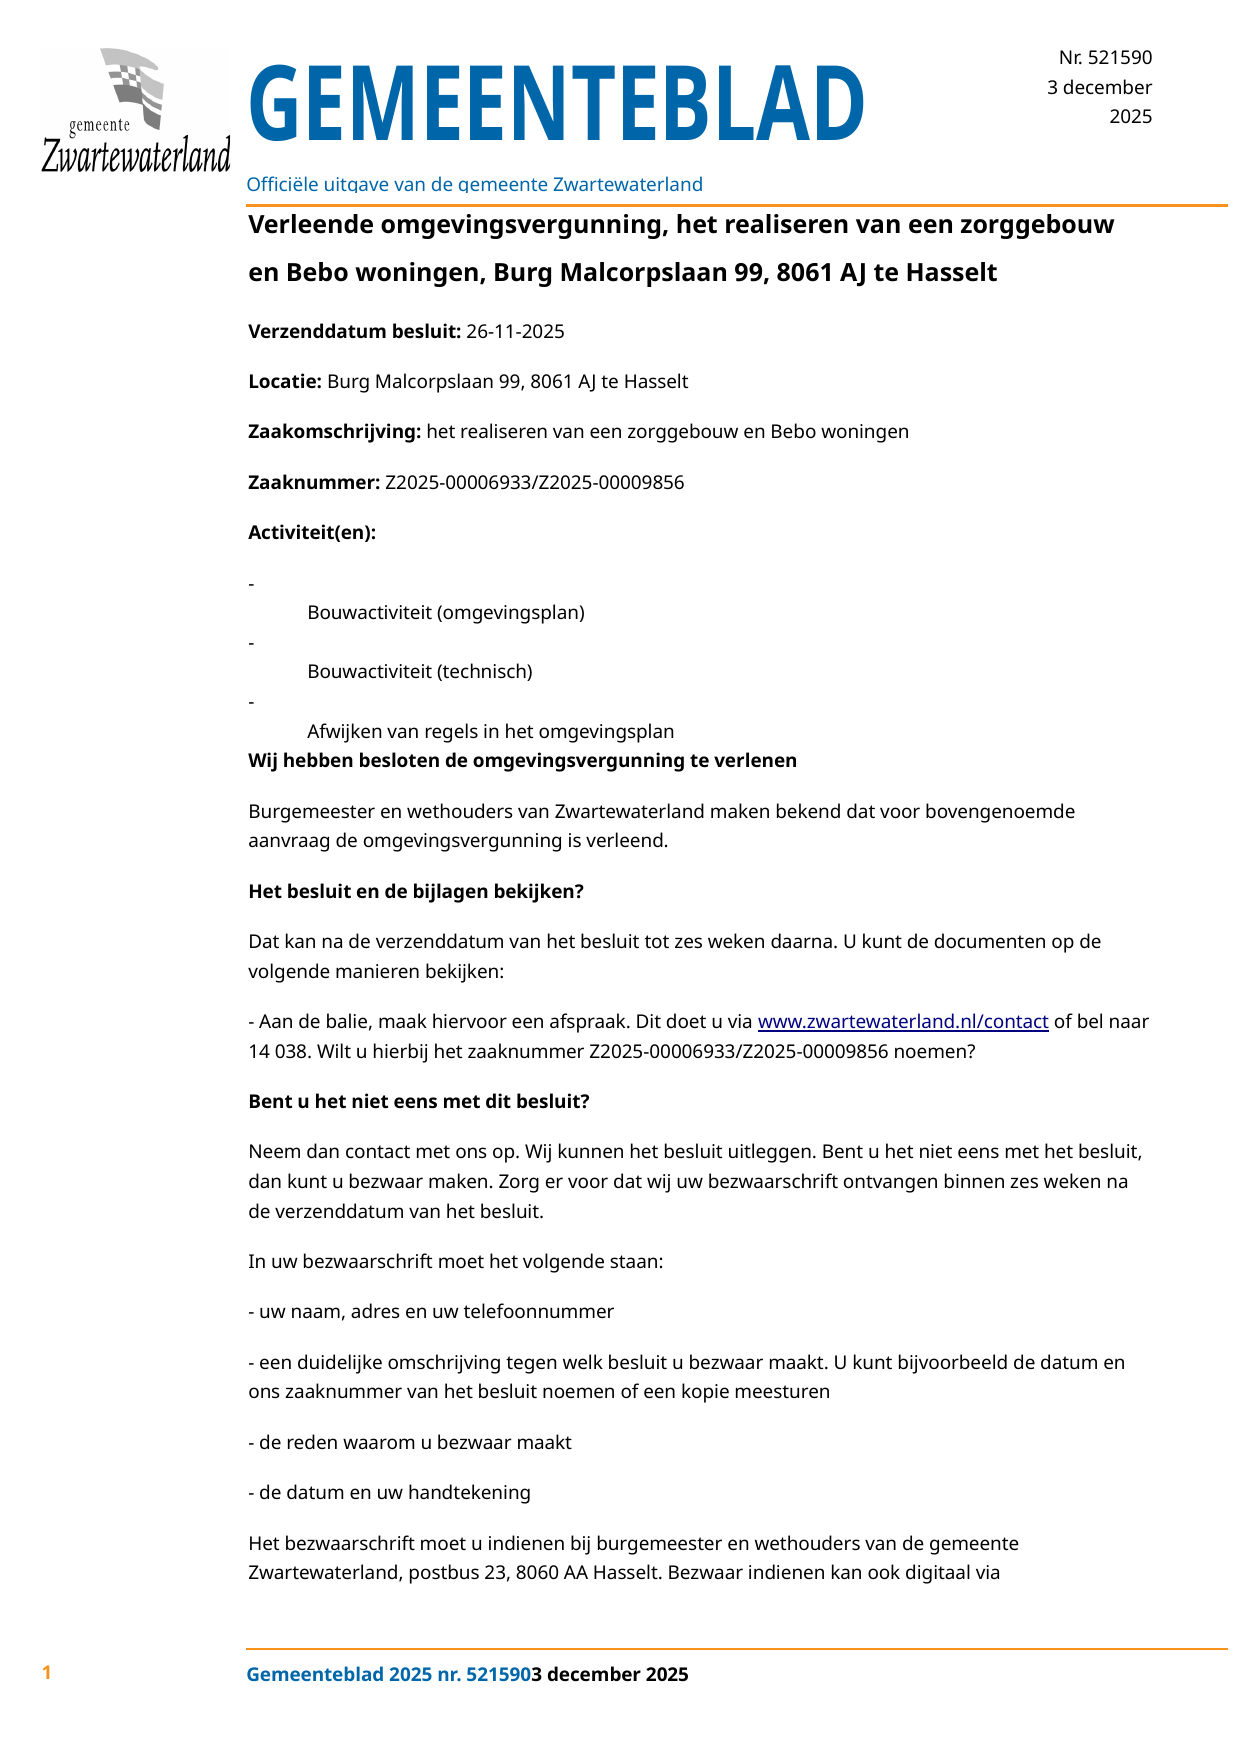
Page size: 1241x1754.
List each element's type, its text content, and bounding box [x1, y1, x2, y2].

picture [41, 47, 231, 172]
text Neem dan contact met ons op. Wij kunnen het besluit uitleggen. Bent u het niet eens met het besluit, dan kunt u bezwaar maken. Zorg er voor dat wij uw bezwaarschrift ontvangen binnen zes weken na de verzenddatum van het besluit. [248, 1139, 1152, 1224]
text Wij hebben besloten de omgevingsvergunning te verlenen [248, 747, 1152, 773]
list Bouwactiviteit (technisch) [248, 659, 1152, 684]
text Zaakomschrijving: het realiseren van een zorggebouw en Bebo woningen [248, 419, 1152, 444]
text Zaaknummer: Z2025-00006933/Z2025-00009856 [248, 469, 1152, 495]
text - de datum en uw handtekening [248, 1479, 1152, 1505]
list Bouwactiviteit (omgevingsplan) [248, 599, 1152, 625]
list Afwijken van regels in het omgevingsplan [248, 718, 1152, 744]
text - een duidelijke omschrijving tegen welk besluit u bezwaar maakt. U kunt bijvoorbeeld de datum en ons zaaknummer van het besluit noemen of een kopie meesturen [248, 1349, 1152, 1404]
text Verzenddatum besluit: 26-11-2025 [248, 318, 1152, 344]
text Verleende omgevingsvergunning, het realiseren van een zorggebouw en Bebo woningen, Burg Malcorpslaan 99, 8061 AJ te Hasselt [248, 207, 1152, 288]
text Burgemeester en wethouders van Zwartewaterland maken bekend dat voor bovengenoemde aanvraag de omgevingsvergunning is verleend. [248, 798, 1152, 853]
text - de reden waarom u bezwaar maakt [248, 1429, 1152, 1455]
text Dat kan na de verzenddatum van het besluit tot zes weken daarna. U kunt de documenten op de volgende manieren bekijken: [248, 928, 1152, 984]
text - uw naam, adres en uw telefoonnummer [248, 1299, 1152, 1324]
text Bent u het niet eens met dit besluit? [248, 1088, 1152, 1114]
text Locatie: Burg Malcorpslaan 99, 8061 AJ te Hasselt [248, 368, 1152, 394]
text In uw bezwaarschrift moet het volgende staan: [248, 1248, 1152, 1274]
text Het bezwaarschrift moet u indienen bij burgemeester en wethouders van de gemeente Zwartewaterland, postbus 23, 8060 AA Hasselt. Bezwaar indienen kan ook digitaal via [248, 1530, 1152, 1585]
text Het besluit en de bijlagen bekijken? [248, 878, 1152, 904]
text Activiteit(en): [248, 519, 1152, 545]
text - Aan de balie, maak hiervoor een afspraak. Dit doet u via www.zwartewaterland.nl/contact of bel naar 14 038. Wilt u hierbij het zaaknummer Z2025-00006933/Z2025-00009856 noemen? [248, 1008, 1152, 1064]
